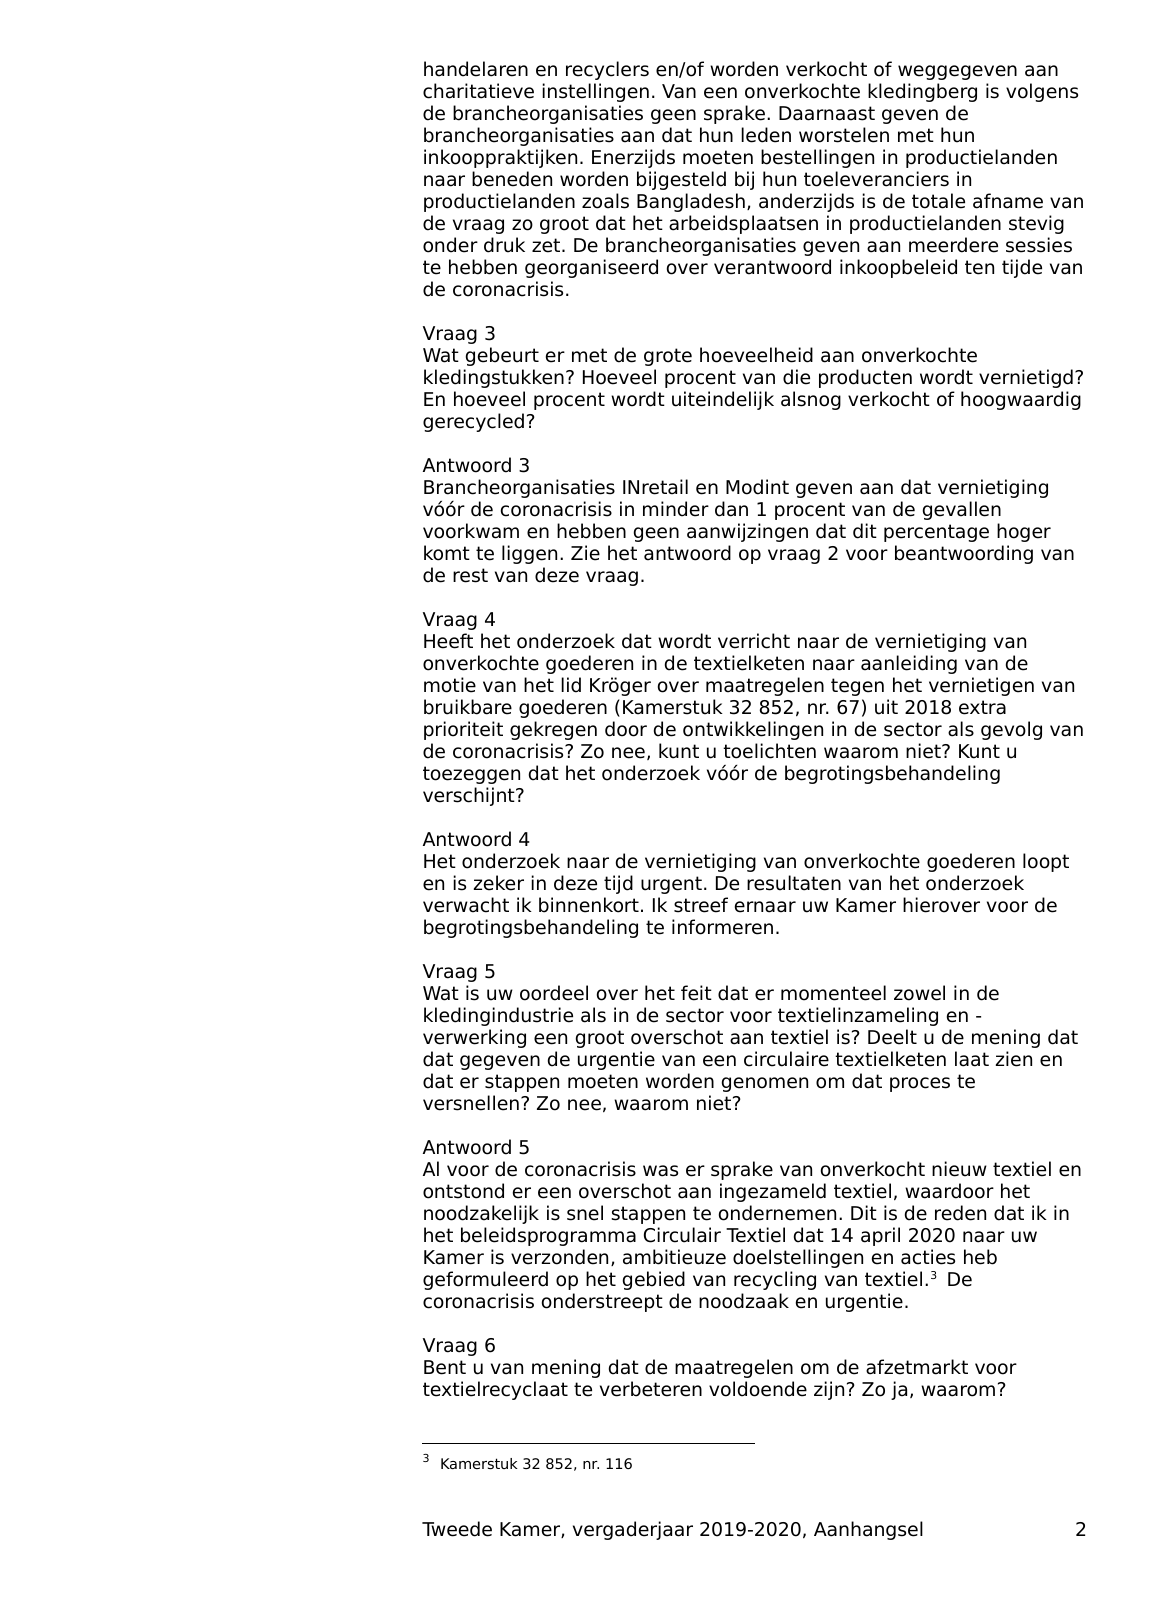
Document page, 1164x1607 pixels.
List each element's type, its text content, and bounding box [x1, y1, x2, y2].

text Het onderzoek naar de vernietiging van onverkochte goederen loopt en is zeker in deze tijd urgent. De resultaten van het onderzoek verwacht ik binnenkort. Ik streef ernaar uw Kamer hierover voor de begrotingsbehandeling te informeren. [422, 851, 1087, 939]
text Bent u van mening dat de maatregelen om de afzetmarkt voor textielrecyclaat te verbeteren voldoende zijn? Zo ja, waarom? [422, 1357, 1087, 1401]
text Brancheorganisaties INretail en Modint geven aan dat vernietiging vóór de coronacrisis in minder dan 1 procent van de gevallen voorkwam en hebben geen aanwijzingen dat dit percentage hoger komt te liggen. Zie het antwoord op vraag 2 voor beantwoording van de rest van deze vraag. [422, 477, 1087, 587]
text Antwoord 3 [422, 455, 1087, 477]
text Kamerstuk 32 852, nr. 116 [422, 1452, 1087, 1474]
text Vraag 6 [422, 1335, 1087, 1357]
text Vraag 4 [422, 609, 1087, 631]
text Antwoord 4 [422, 829, 1087, 851]
text Wat is uw oordeel over het feit dat er momenteel zowel in de kledingindustrie als in de sector voor textielinzameling en -verwerking een groot overschot aan textiel is? Deelt u de mening dat dat gegeven de urgentie van een circulaire textielketen laat zien en dat er stappen moeten worden genomen om dat proces te versnellen? Zo nee, waarom niet? [422, 983, 1087, 1115]
text Al voor de coronacrisis was er sprake van onverkocht nieuw textiel en ontstond er een overschot aan ingezameld textiel, waardoor het noodzakelijk is snel stappen te ondernemen. Dit is de reden dat ik in het beleidsprogramma Circulair Textiel dat 14 april 2020 naar uw Kamer is verzonden, ambitieuze doelstellingen en acties heb geformuleerd op het gebied van recycling van textiel. De coronacrisis onderstreept de noodzaak en urgentie. [422, 1159, 1087, 1313]
text Vraag 3 [422, 323, 1087, 345]
text Vraag 5 [422, 961, 1087, 983]
text Wat gebeurt er met de grote hoeveelheid aan onverkochte kledingstukken? Hoeveel procent van die producten wordt vernietigd? En hoeveel procent wordt uiteindelijk alsnog verkocht of hoogwaardig gerecycled? [422, 345, 1087, 433]
text handelaren en recyclers en/of worden verkocht of weggegeven aan charitatieve instellingen. Van een onverkochte kledingberg is volgens de brancheorganisaties geen sprake. Daarnaast geven de brancheorganisaties aan dat hun leden worstelen met hun inkooppraktijken. Enerzijds moeten bestellingen in productielanden naar beneden worden bijgesteld bij hun toeleveranciers in productielanden zoals Bangladesh, anderzijds is de totale afname van de vraag zo groot dat het arbeidsplaatsen in productielanden stevig onder druk zet. De brancheorganisaties geven aan meerdere sessies te hebben georganiseerd over verantwoord inkoopbeleid ten tijde van de coronacrisis. [422, 59, 1087, 301]
text Antwoord 5 [422, 1137, 1087, 1159]
text Heeft het onderzoek dat wordt verricht naar de vernietiging van onverkochte goederen in de textielketen naar aanleiding van de motie van het lid Kröger over maatregelen tegen het vernietigen van bruikbare goederen (Kamerstuk 32 852, nr. 67) uit 2018 extra prioriteit gekregen door de ontwikkelingen in de sector als gevolg van de coronacrisis? Zo nee, kunt u toelichten waarom niet? Kunt u toezeggen dat het onderzoek vóór de begrotingsbehandeling verschijnt? [422, 631, 1087, 807]
